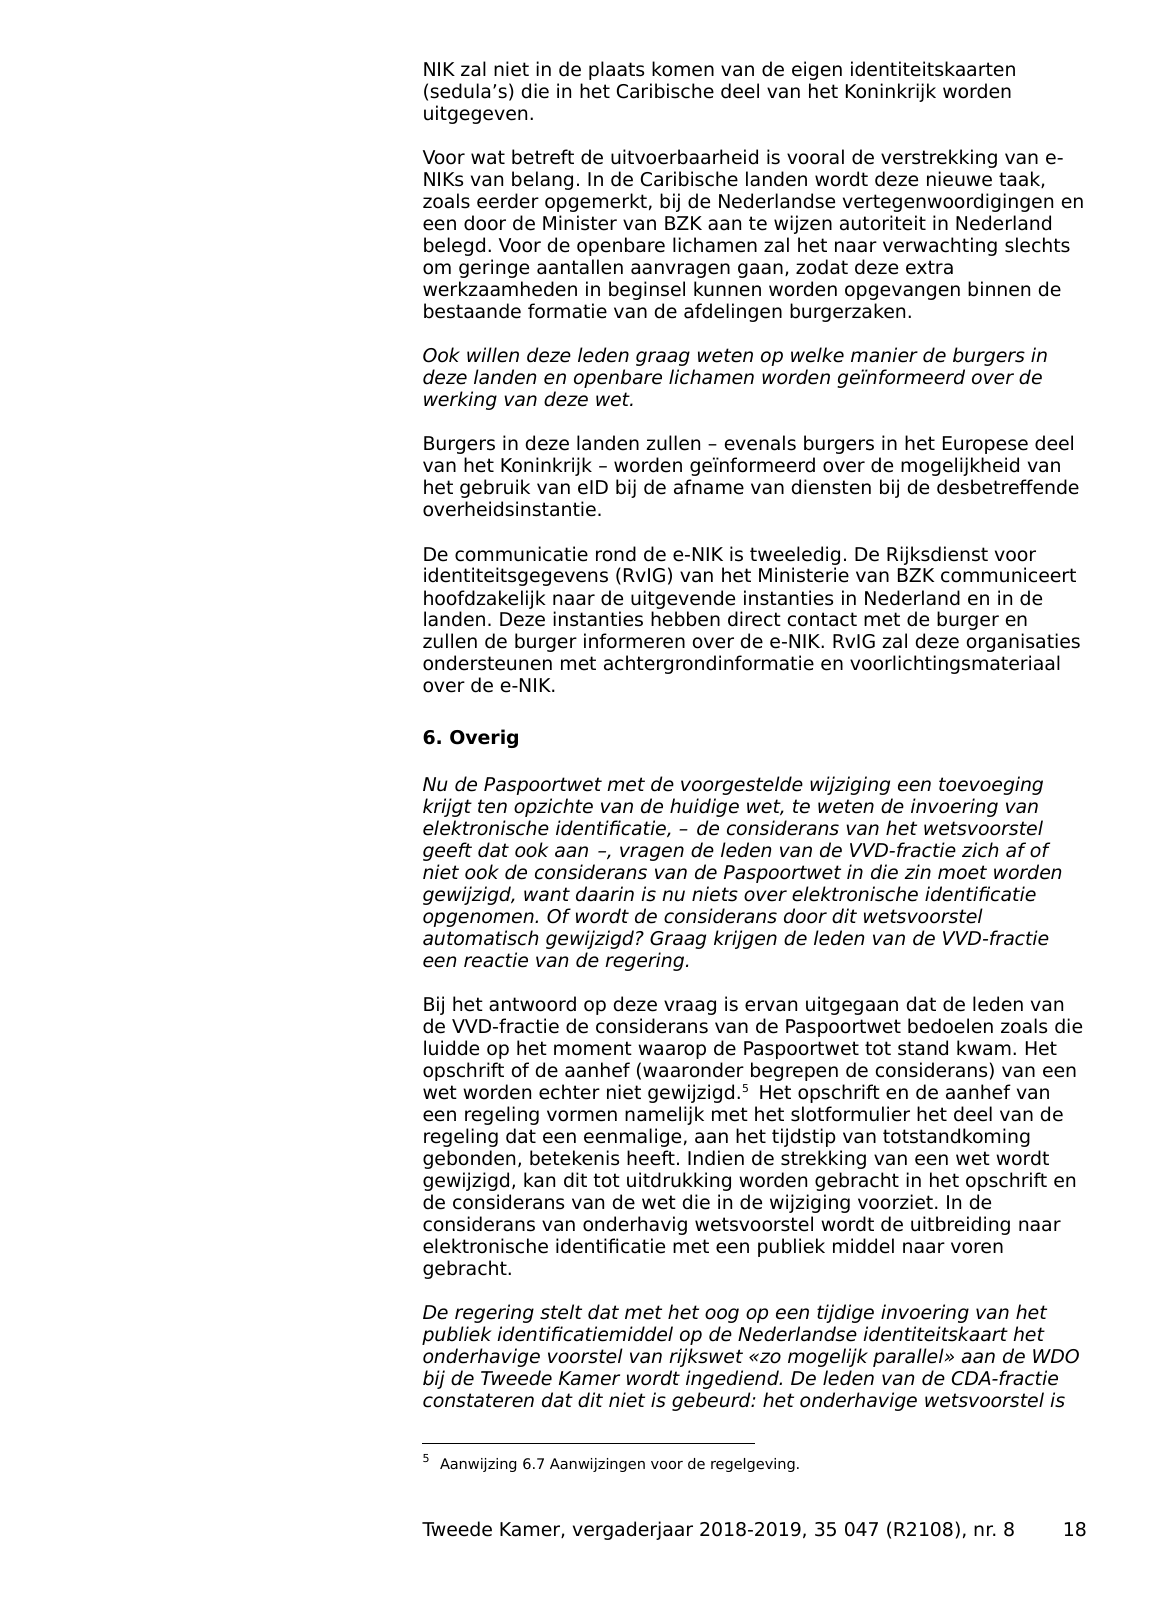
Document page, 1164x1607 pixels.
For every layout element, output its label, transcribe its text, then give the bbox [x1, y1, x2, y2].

text De communicatie rond de e-NIK is tweeledig. De Rijksdienst voor identiteitsgegevens (RvIG) van het Ministerie van BZK communiceert hoofdzakelijk naar de uitgevende instanties in Nederland en in de landen. Deze instanties hebben direct contact met de burger en zullen de burger informeren over de e-NIK. RvIG zal deze organisaties ondersteunen met achtergrondinformatie en voorlichtingsmateriaal over de e-NIK. [422, 543, 1087, 697]
text Voor wat betreft de uitvoerbaarheid is vooral de verstrekking van e-NIKs van belang. In de Caribische landen wordt deze nieuwe taak, zoals eerder opgemerkt, bij de Nederlandse vertegenwoordigingen en een door de Minister van BZK aan te wijzen autoriteit in Nederland belegd. Voor de openbare lichamen zal het naar verwachting slechts om geringe aantallen aanvragen gaan, zodat deze extra werkzaamheden in beginsel kunnen worden opgevangen binnen de bestaande formatie van de afdelingen burgerzaken. [422, 147, 1087, 323]
subtitle 6. Overig [422, 727, 1087, 749]
text De regering stelt dat met het oog op een tijdige invoering van het publiek identificatiemiddel op de Nederlandse identiteitskaart het onderhavige voorstel van rijkswet «zo mogelijk parallel» aan de WDO bij de Tweede Kamer wordt ingediend. De leden van de CDA-fractie constateren dat dit niet is gebeurd: het onderhavige wetsvoorstel is [422, 1302, 1087, 1412]
text Nu de Paspoortwet met de voorgestelde wijziging een toevoeging krijgt ten opzichte van de huidige wet, te weten de invoering van elektronische identificatie, – de considerans van het wetsvoorstel geeft dat ook aan –, vragen de leden van de VVD-fractie zich af of niet ook de considerans van de Paspoortwet in die zin moet worden gewijzigd, want daarin is nu niets over elektronische identificatie opgenomen. Of wordt de considerans door dit wetsvoorstel automatisch gewijzigd? Graag krijgen de leden van de VVD-fractie een reactie van de regering. [422, 774, 1087, 972]
text Aanwijzing 6.7 Aanwijzingen voor de regelgeving. [422, 1452, 1087, 1474]
text Burgers in deze landen zullen – evenals burgers in het Europese deel van het Koninkrijk – worden geïnformeerd over de mogelijkheid van het gebruik van eID bij de afname van diensten bij de desbetreffende overheidsinstantie. [422, 433, 1087, 521]
text Bij het antwoord op deze vraag is ervan uitgegaan dat de leden van de VVD-fractie de considerans van de Paspoortwet bedoelen zoals die luidde op het moment waarop de Paspoortwet tot stand kwam. Het opschrift of de aanhef (waaronder begrepen de considerans) van een wet worden echter niet gewijzigd. Het opschrift en de aanhef van een regeling vormen namelijk met het slotformulier het deel van de regeling dat een eenmalige, aan het tijdstip van totstandkoming gebonden, betekenis heeft. Indien de strekking van een wet wordt gewijzigd, kan dit tot uitdrukking worden gebracht in het opschrift en de considerans van de wet die in de wijziging voorziet. In de considerans van onderhavig wetsvoorstel wordt de uitbreiding naar elektronische identificatie met een publiek middel naar voren gebracht. [422, 994, 1087, 1280]
text NIK zal niet in de plaats komen van de eigen identiteitskaarten (sedula’s) die in het Caribische deel van het Koninkrijk worden uitgegeven. [422, 59, 1087, 125]
text Ook willen deze leden graag weten op welke manier de burgers in deze landen en openbare lichamen worden geïnformeerd over de werking van deze wet. [422, 345, 1087, 411]
